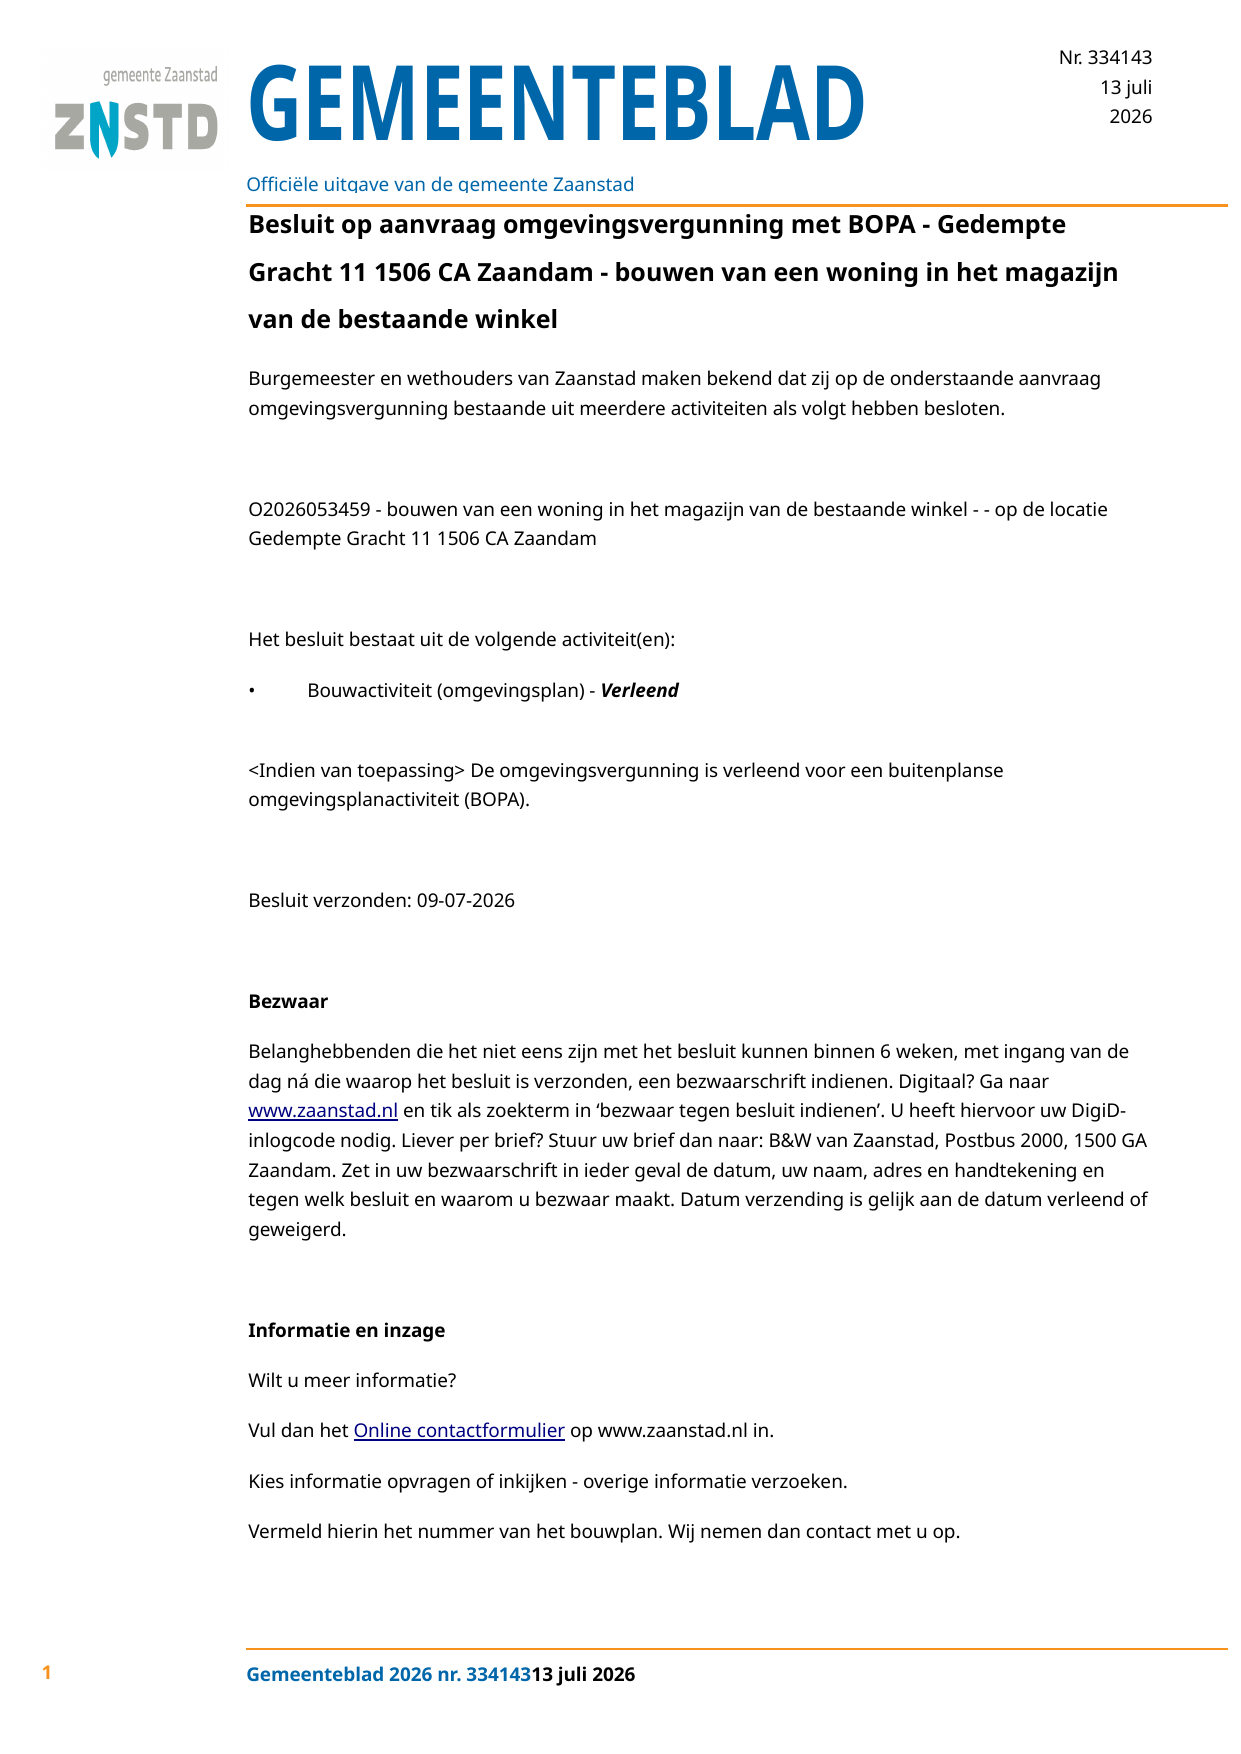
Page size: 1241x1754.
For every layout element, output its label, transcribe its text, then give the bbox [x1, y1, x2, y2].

text O2026053459 - bouwen van een woning in het magazijn van de bestaande winkel - - op de locatie Gedempte Gracht 11 1506 CA Zaandam [248, 496, 1152, 551]
text Vul dan het Online contactformulier op www.zaanstad.nl in. [248, 1418, 1152, 1443]
text Vermeld hierin het nummer van het bouwplan. Wij nemen dan contact met u op. [248, 1518, 1152, 1544]
text Besluit verzonden: 09-07-2026 [248, 887, 1152, 913]
text Kies informatie opvragen of inkijken - overige informatie verzoeken. [248, 1468, 1152, 1494]
picture [41, 47, 231, 172]
text Het besluit bestaat uit de volgende activiteit(en): [248, 626, 1152, 652]
text Wilt u meer informatie? [248, 1367, 1152, 1393]
text Besluit op aanvraag omgevingsvergunning met BOPA - Gedempte Gracht 11 1506 CA Zaandam - bouwen van een woning in het magazijn van de bestaande winkel [248, 207, 1152, 336]
text Informatie en inzage [248, 1317, 1152, 1342]
list Bouwactiviteit (omgevingsplan) - Verleend [248, 677, 1152, 702]
text <Indien van toepassing> De omgevingsvergunning is verleend voor een buitenplanse omgevingsplanactiviteit (BOPA). [248, 757, 1152, 812]
text Belanghebbenden die het niet eens zijn met het besluit kunnen binnen 6 weken, met ingang van de dag ná die waarop het besluit is verzonden, een bezwaarschrift indienen. Digitaal? Ga naar www.zaanstad.nl en tik als zoekterm in ‘bezwaar tegen besluit indienen’. U heeft hiervoor uw DigiD-inlogcode nodig. Liever per brief? Stuur uw brief dan naar: B&W van Zaanstad, Postbus 2000, 1500 GA Zaandam. Zet in uw bezwaarschrift in ieder geval de datum, uw naam, adres en handtekening en tegen welk besluit en waarom u bezwaar maakt. Datum verzending is gelijk aan de datum verleend of geweigerd. [248, 1038, 1152, 1242]
text Bezwaar [248, 988, 1152, 1014]
text Burgemeester en wethouders van Zaanstad maken bekend dat zij op de onderstaande aanvraag omgevingsvergunning bestaande uit meerdere activiteiten als volgt hebben besloten. [248, 366, 1152, 421]
